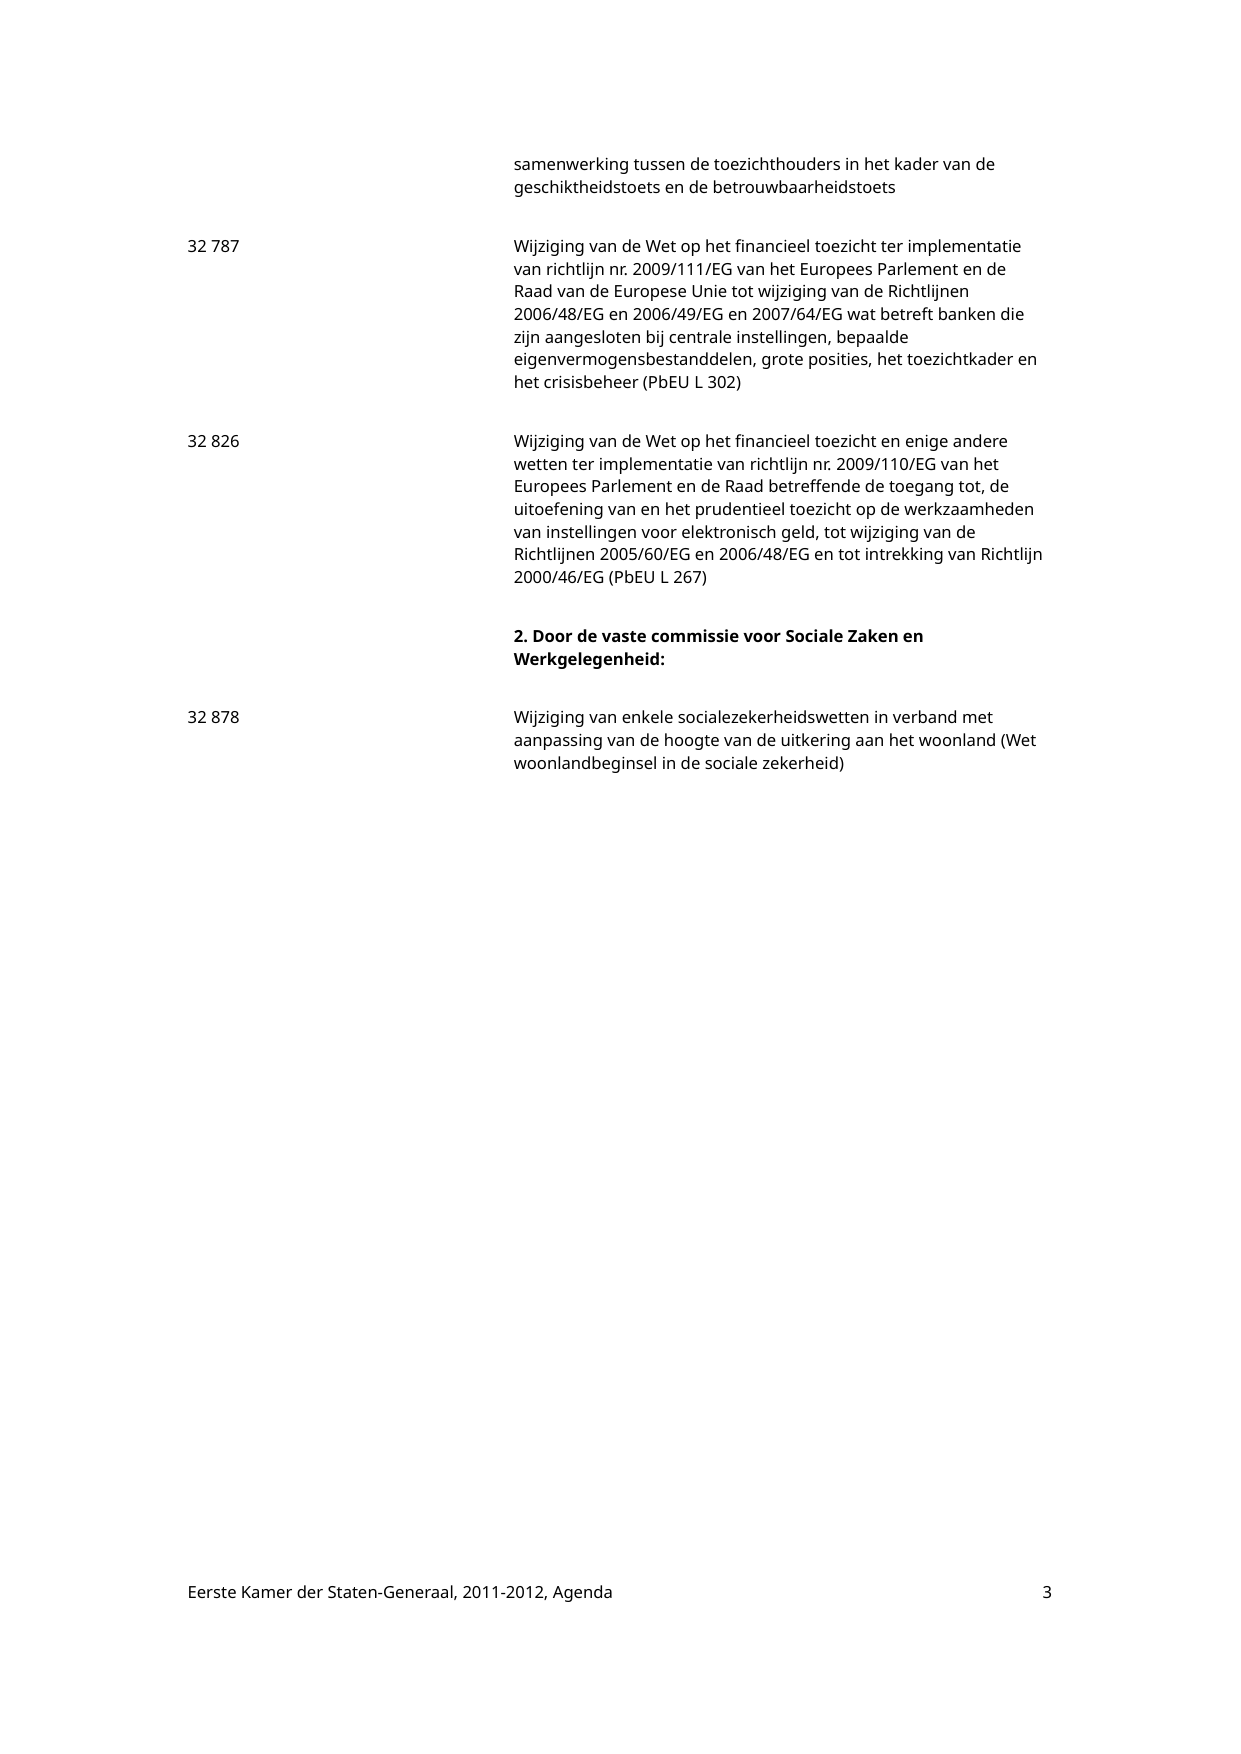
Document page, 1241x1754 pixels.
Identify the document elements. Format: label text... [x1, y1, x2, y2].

table_cell 32 878 [188, 703, 490, 807]
table_cell [490, 426, 510, 621]
table_cell [188, 621, 490, 703]
table_cell Wijziging van enkele socialezekerheidswetten in verband met aanpassing van de hoogte van de uitkering aan het woonland (Wet woonlandbeginsel in de sociale zekerheid) [510, 703, 1053, 807]
table_cell samenwerking tussen de toezichthouders in het kader van de geschiktheidstoets en de betrouwbaarheidstoets [510, 150, 1053, 231]
table_cell [490, 231, 510, 426]
table_cell Wijziging van de Wet op het financieel toezicht ter implementatie van richtlijn nr. 2009/111/EG van het Europees Parlement en de Raad van de Europese Unie tot wijziging van de Richtlijnen 2006/48/EG en 2006/49/EG en 2007/64/EG wat betreft banken die zijn aangesloten bij centrale instellingen, bepaalde eigenvermogensbestanddelen, grote posities, het toezichtkader en het crisisbeheer (PbEU L 302) [510, 231, 1053, 426]
table_cell Wijziging van de Wet op het financieel toezicht en enige andere wetten ter implementatie van richtlijn nr. 2009/110/EG van het Europees Parlement en de Raad betreffende de toegang tot, de uitoefening van en het prudentieel toezicht op de werkzaamheden van instellingen voor elektronisch geld, tot wijziging van de Richtlijnen 2005/60/EG en 2006/48/EG en tot intrekking van Richtlijn 2000/46/EG (PbEU L 267) [510, 426, 1053, 621]
table_cell 2. Door de vaste commissie voor Sociale Zaken en Werkgelegenheid: [510, 621, 1053, 703]
table_cell 32 826 [188, 426, 490, 621]
table_cell [490, 621, 510, 703]
table_cell [490, 150, 510, 231]
table_cell [490, 703, 510, 807]
table_cell [188, 150, 490, 231]
table_cell 32 787 [188, 231, 490, 426]
